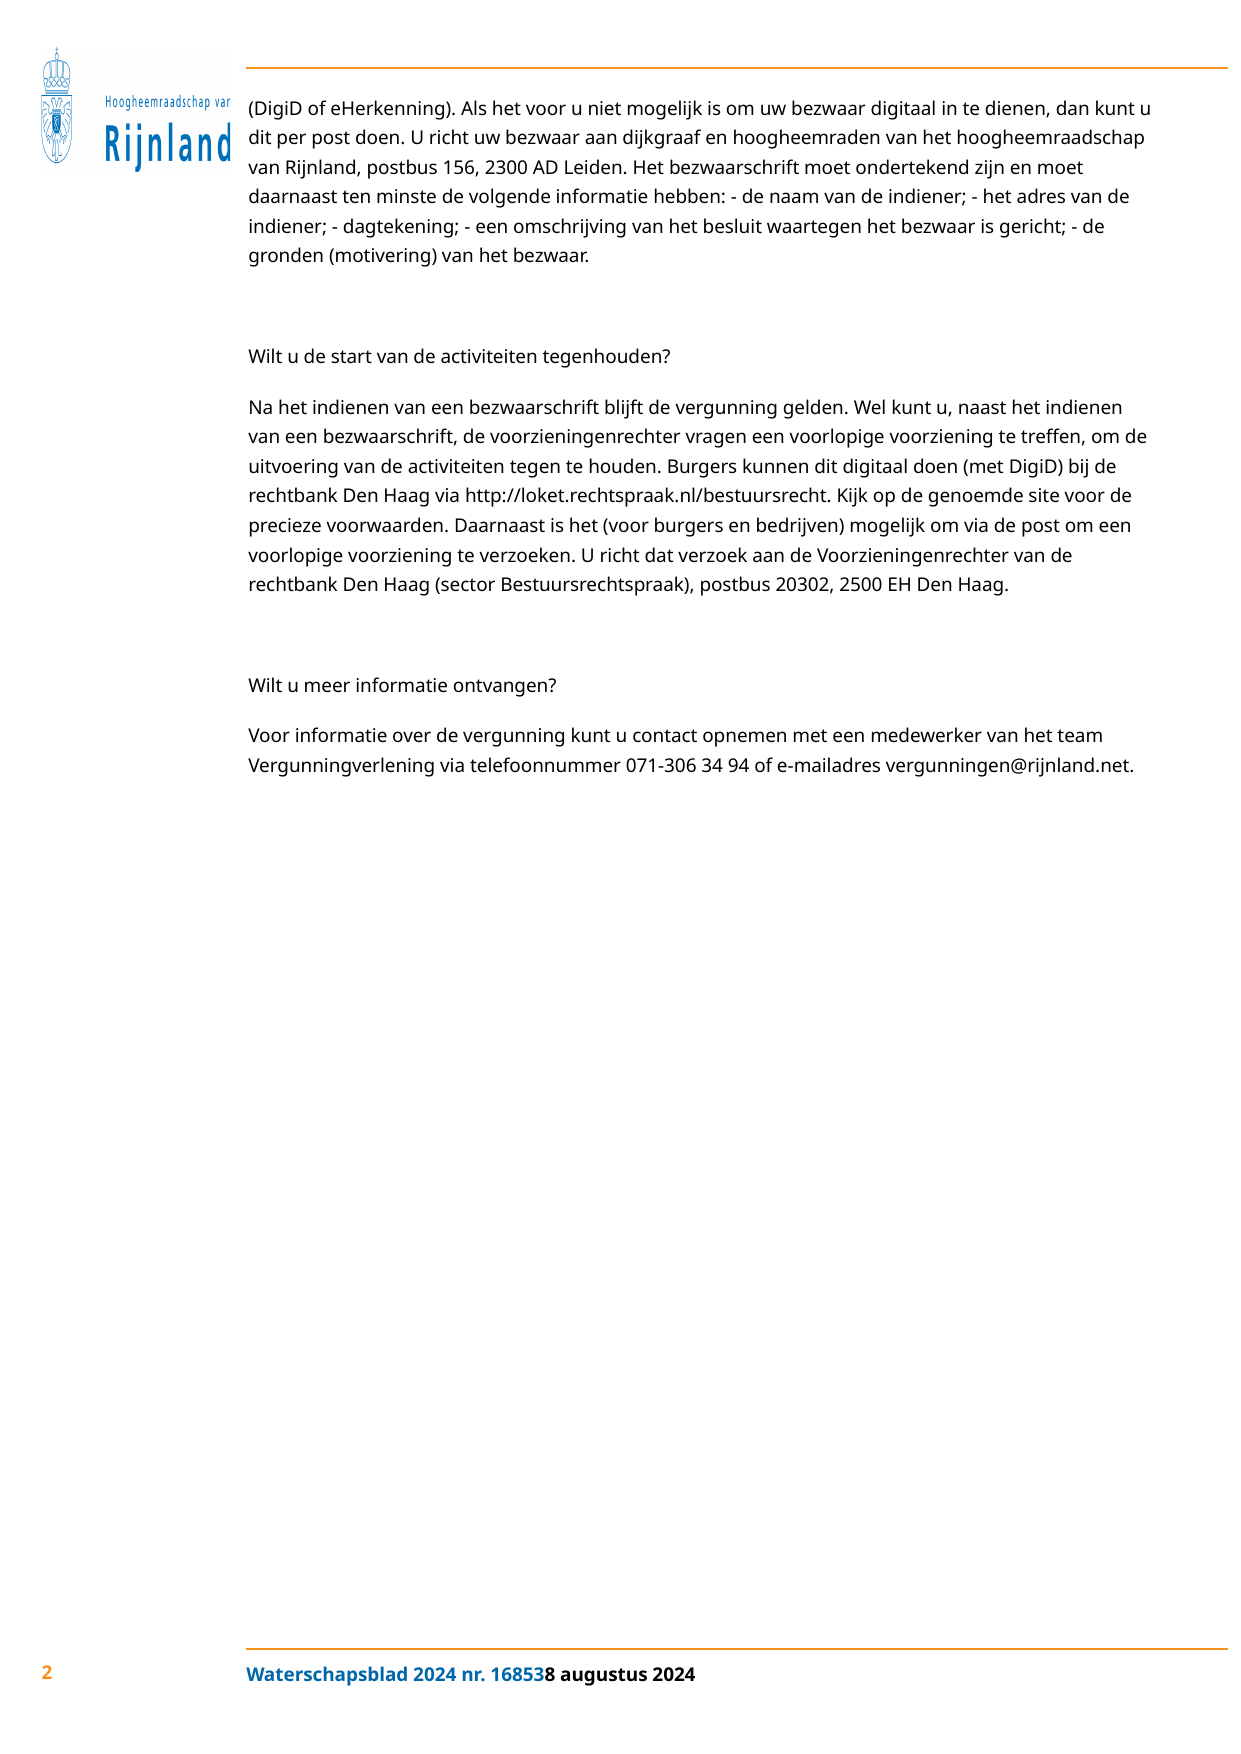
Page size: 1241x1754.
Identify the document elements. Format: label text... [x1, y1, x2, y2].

text Na het indienen van een bezwaarschrift blijft de vergunning gelden. Wel kunt u, naast het indienen van een bezwaarschrift, de voorzieningenrechter vragen een voorlopige voorziening te treffen, om de uitvoering van de activiteiten tegen te houden. Burgers kunnen dit digitaal doen (met DigiD) bij de rechtbank Den Haag via http://loket.rechtspraak.nl/bestuursrecht. Kijk op de genoemde site voor de precieze voorwaarden. Daarnaast is het (voor burgers en bedrijven) mogelijk om via de post om een voorlopige voorziening te verzoeken. U richt dat verzoek aan de Voorzieningenrechter van de rechtbank Den Haag (sector Bestuursrechtspraak), postbus 20302, 2500 EH Den Haag. [248, 394, 1152, 597]
text Voor informatie over de vergunning kunt u contact opnemen met een medewerker van het team Vergunningverlening via telefoonnummer 071-306 34 94 of e-mailadres vergunningen@rijnland.net. [248, 723, 1152, 778]
picture [41, 47, 231, 172]
text Wilt u meer informatie ontvangen? [248, 672, 1152, 698]
text (DigiD of eHerkenning). Als het voor u niet mogelijk is om uw bezwaar digitaal in te dienen, dan kunt u dit per post doen. U richt uw bezwaar aan dijkgraaf en hoogheemraden van het hoogheemraadschap van Rijnland, postbus 156, 2300 AD Leiden. Het bezwaarschrift moet ondertekend zijn en moet daarnaast ten minste de volgende informatie hebben: - de naam van de indiener; - het adres van de indiener; - dagtekening; - een omschrijving van het besluit waartegen het bezwaar is gericht; - de gronden (motivering) van het bezwaar. [248, 95, 1152, 268]
text Wilt u de start van de activiteiten tegenhouden? [248, 343, 1152, 369]
